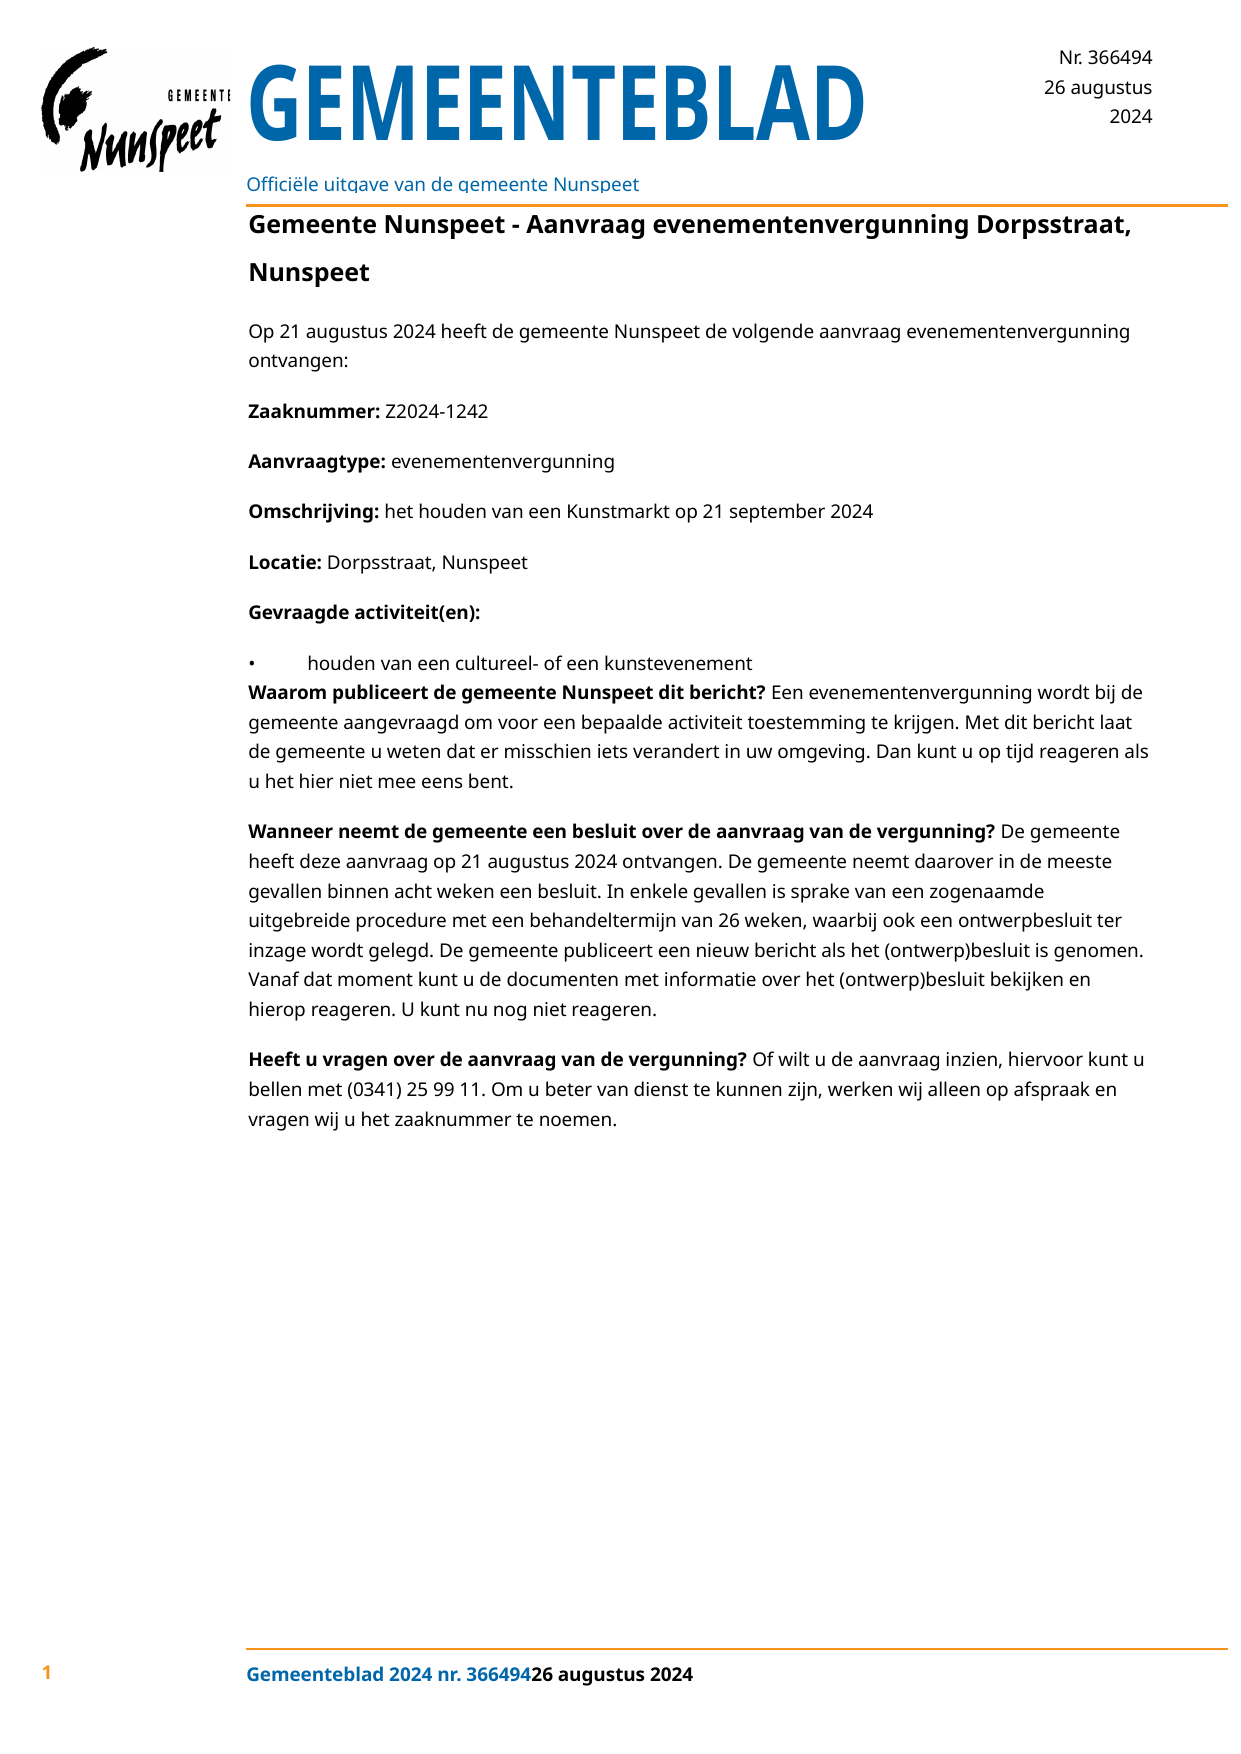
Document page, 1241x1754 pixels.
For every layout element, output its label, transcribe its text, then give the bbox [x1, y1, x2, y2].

text Omschrijving: het houden van een Kunstmarkt op 21 september 2024 [248, 499, 1152, 524]
text Gemeente Nunspeet - Aanvraag evenementenvergunning Dorpsstraat, Nunspeet [248, 207, 1152, 288]
text Wanneer neemt de gemeente een besluit over de aanvraag van de vergunning? De gemeente heeft deze aanvraag op 21 augustus 2024 ontvangen. De gemeente neemt daarover in de meeste gevallen binnen acht weken een besluit. In enkele gevallen is sprake van een zogenaamde uitgebreide procedure met een behandeltermijn van 26 weken, waarbij ook een ontwerpbesluit ter inzage wordt gelegd. De gemeente publiceert een nieuw bericht als het (ontwerp)besluit is genomen. Vanaf dat moment kunt u de documenten met informatie over het (ontwerp)besluit bekijken en hierop reageren. U kunt nu nog niet reageren. [248, 819, 1152, 1022]
text Heeft u vragen over de aanvraag van de vergunning? Of wilt u de aanvraag inzien, hiervoor kunt u bellen met (0341) 25 99 11. Om u beter van dienst te kunnen zijn, werken wij alleen op afspraak en vragen wij u het zaaknummer te noemen. [248, 1047, 1152, 1132]
list houden van een cultureel- of een kunstevenement [248, 650, 1152, 676]
text Locatie: Dorpsstraat, Nunspeet [248, 549, 1152, 575]
text Op 21 augustus 2024 heeft de gemeente Nunspeet de volgende aanvraag evenementenvergunning ontvangen: [248, 318, 1152, 373]
text Gevraagde activiteit(en): [248, 599, 1152, 625]
text Waarom publiceert de gemeente Nunspeet dit bericht? Een evenementenvergunning wordt bij de gemeente aangevraagd om voor een bepaalde activiteit toestemming te krijgen. Met dit bericht laat de gemeente u weten dat er misschien iets verandert in uw omgeving. Dan kunt u op tijd reageren als u het hier niet mee eens bent. [248, 679, 1152, 794]
text Aanvraagtype: evenementenvergunning [248, 448, 1152, 474]
text Zaaknummer: Z2024-1242 [248, 398, 1152, 424]
picture [41, 47, 231, 172]
